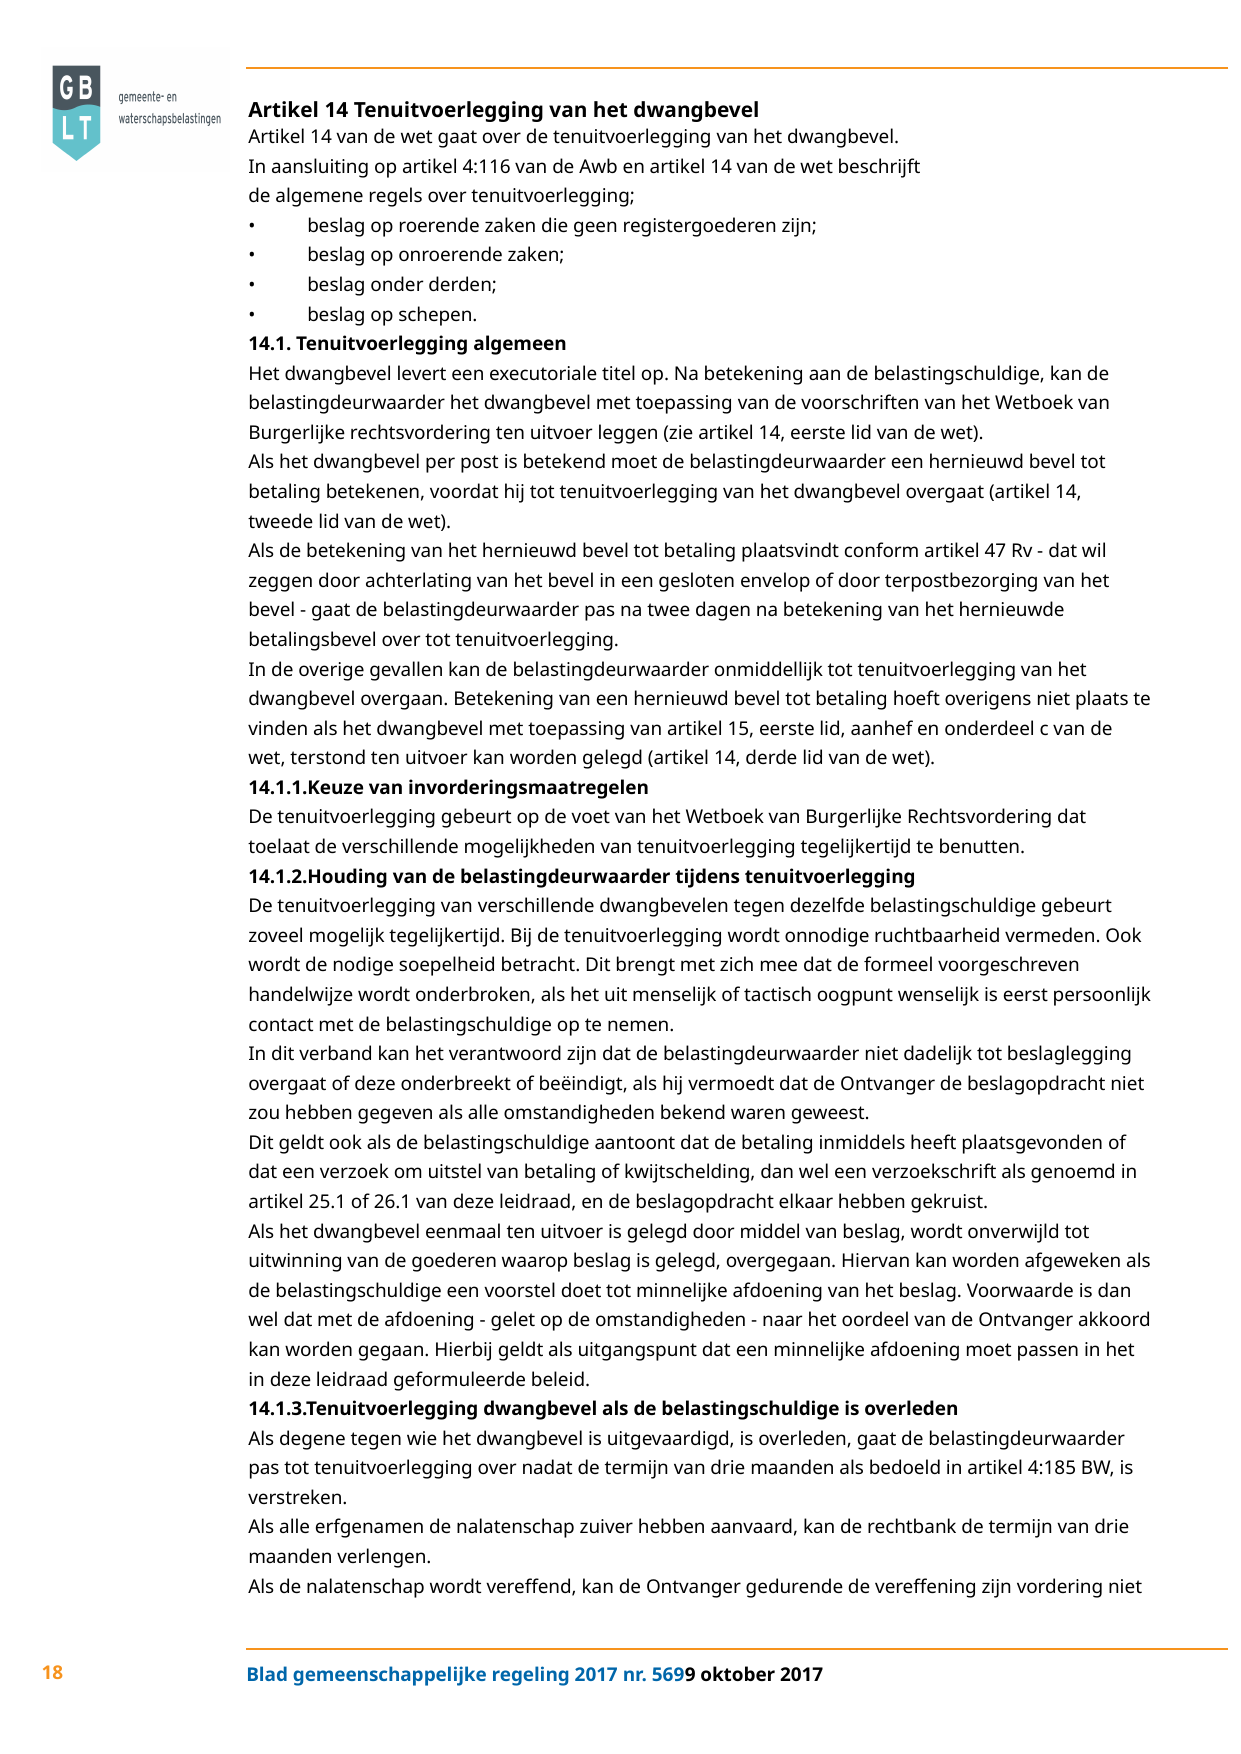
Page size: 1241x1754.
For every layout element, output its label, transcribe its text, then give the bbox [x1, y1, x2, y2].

picture [41, 47, 231, 172]
text Artikel 14 van de wet gaat over de tenuitvoerlegging van het dwangbevel. [248, 123, 1152, 149]
text Als de betekening van het hernieuwd bevel tot betaling plaatsvindt conform artikel 47 Rv - dat wil zeggen door achterlating van het bevel in een gesloten envelop of door terpostbezorging van het bevel - gaat de belastingdeurwaarder pas na twee dagen na betekening van het hernieuwde betalingsbevel over tot tenuitvoerlegging. [248, 537, 1152, 652]
text Als de nalatenschap wordt vereffend, kan de Ontvanger gedurende de vereffening zijn vordering niet [248, 1573, 1152, 1598]
text Als degene tegen wie het dwangbevel is uitgevaardigd, is overleden, gaat de belastingdeurwaarder pas tot tenuitvoerlegging over nadat de termijn van drie maanden als bedoeld in artikel 4:185 BW, is verstreken. [248, 1425, 1152, 1510]
text 14.1.3.Tenuitvoerlegging dwangbevel als de belastingschuldige is overleden [248, 1395, 1152, 1421]
list beslag op roerende zaken die geen registergoederen zijn; [248, 212, 1152, 238]
text Het dwangbevel levert een executoriale titel op. Na betekening aan de belastingschuldige, kan de belastingdeurwaarder het dwangbevel met toepassing van de voorschriften van het Wetboek van Burgerlijke rechtsvordering ten uitvoer leggen (zie artikel 14, eerste lid van de wet). [248, 360, 1152, 445]
text 14.1.1.Keuze van invorderingsmaatregelen [248, 774, 1152, 800]
text Als het dwangbevel eenmaal ten uitvoer is gelegd door middel van beslag, wordt onverwijld tot uitwinning van de goederen waarop beslag is gelegd, overgegaan. Hiervan kan worden afgeweken als de belastingschuldige een voorstel doet tot minnelijke afdoening van het beslag. Voorwaarde is dan wel dat met de afdoening - gelet op de omstandigheden - naar het oordeel van de Ontvanger akkoord kan worden gegaan. Hierbij geldt als uitgangspunt dat een minnelijke afdoening moet passen in het in deze leidraad geformuleerde beleid. [248, 1218, 1152, 1391]
list beslag onder derden; [248, 271, 1152, 297]
text De tenuitvoerlegging gebeurt op de voet van het Wetboek van Burgerlijke Rechtsvordering dat toelaat de verschillende mogelijkheden van tenuitvoerlegging tegelijkertijd te benutten. [248, 804, 1152, 859]
text Als alle erfgenamen de nalatenschap zuiver hebben aanvaard, kan de rechtbank de termijn van drie maanden verlengen. [248, 1514, 1152, 1569]
text 14.1. Tenuitvoerlegging algemeen [248, 330, 1152, 356]
text De tenuitvoerlegging van verschillende dwangbevelen tegen dezelfde belastingschuldige gebeurt zoveel mogelijk tegelijkertijd. Bij de tenuitvoerlegging wordt onnodige ruchtbaarheid vermeden. Ook wordt de nodige soepelheid betracht. Dit brengt met zich mee dat de formeel voorgeschreven handelwijze wordt onderbroken, als het uit menselijk of tactisch oogpunt wenselijk is eerst persoonlijk contact met de belastingschuldige op te nemen. [248, 892, 1152, 1036]
text de algemene regels over tenuitvoerlegging; [248, 182, 1152, 208]
text Dit geldt ook als de belastingschuldige aantoont dat de betaling inmiddels heeft plaatsgevonden of dat een verzoek om uitstel van betaling of kwijtschelding, dan wel een verzoekschrift als genoemd in artikel 25.1 of 26.1 van deze leidraad, en de beslagopdracht elkaar hebben gekruist. [248, 1129, 1152, 1214]
list beslag op schepen. [248, 301, 1152, 326]
text In aansluiting op artikel 4:116 van de Awb en artikel 14 van de wet beschrijft [248, 153, 1152, 178]
text Als het dwangbevel per post is betekend moet de belastingdeurwaarder een hernieuwd bevel tot betaling betekenen, voordat hij tot tenuitvoerlegging van het dwangbevel overgaat (artikel 14, tweede lid van de wet). [248, 449, 1152, 533]
text 14.1.2.Houding van de belastingdeurwaarder tijdens tenuitvoerlegging [248, 863, 1152, 888]
text In de overige gevallen kan de belastingdeurwaarder onmiddellijk tot tenuitvoerlegging van het dwangbevel overgaan. Betekening van een hernieuwd bevel tot betaling hoeft overigens niet plaats te vinden als het dwangbevel met toepassing van artikel 15, eerste lid, aanhef en onderdeel c van de wet, terstond ten uitvoer kan worden gelegd (artikel 14, derde lid van de wet). [248, 656, 1152, 770]
text In dit verband kan het verantwoord zijn dat de belastingdeurwaarder niet dadelijk tot beslaglegging overgaat of deze onderbreekt of beëindigt, als hij vermoedt dat de Ontvanger de beslagopdracht niet zou hebben gegeven als alle omstandigheden bekend waren geweest. [248, 1040, 1152, 1125]
list beslag op onroerende zaken; [248, 242, 1152, 267]
text Artikel 14 Tenuitvoerlegging van het dwangbevel [248, 95, 1152, 123]
